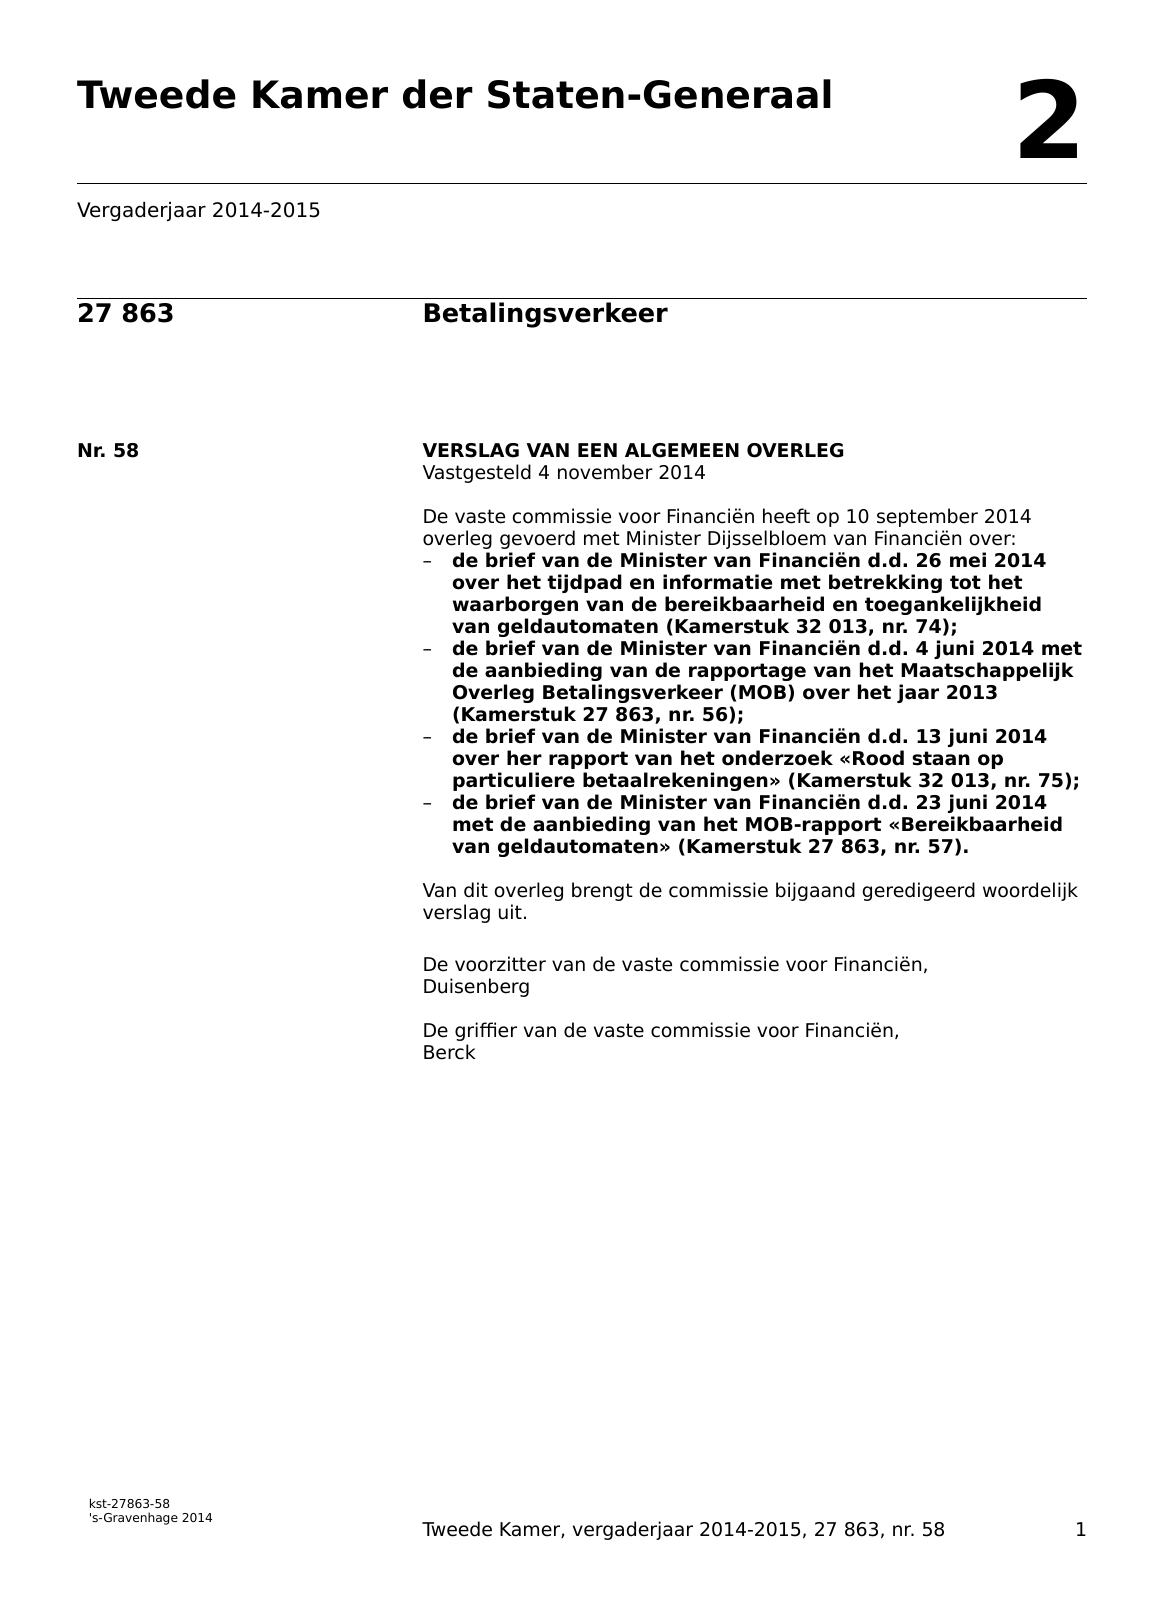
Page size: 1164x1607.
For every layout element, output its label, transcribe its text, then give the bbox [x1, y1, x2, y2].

text – de brief van de Minister van Financiën d.d. 26 mei 2014 over het tijdpad en informatie met betrekking tot het waarborgen van de bereikbaarheid en toegankelijkheid van geldautomaten (Kamerstuk 32 013, nr. 74); [422, 550, 1087, 638]
text De griffier van de vaste commissie voor Financiën, Berck [422, 1020, 1087, 1064]
text – de brief van de Minister van Financiën d.d. 4 juni 2014 met de aanbieding van de rapportage van het Maatschappelijk Overleg Betalingsverkeer (MOB) over het jaar 2013 (Kamerstuk 27 863, nr. 56); [422, 638, 1087, 726]
text – de brief van de Minister van Financiën d.d. 23 juni 2014 met de aanbieding van het MOB-rapport «Bereikbaarheid van geldautomaten» (Kamerstuk 27 863, nr. 57). [422, 792, 1087, 857]
subtitle 27 863 Betalingsverkeer [77, 299, 1087, 329]
text kst-27863-58 [88, 1497, 323, 1511]
table_header 2 [886, 59, 1087, 183]
text Vastgesteld 4 november 2014 [422, 462, 1087, 484]
subtitle Nr. 58 VERSLAG VAN EEN ALGEMEEN OVERLEG [77, 440, 1087, 462]
table_header Tweede Kamer der Staten-Generaal [77, 59, 886, 183]
text Van dit overleg brengt de commissie bijgaand geredigeerd woordelijk verslag uit. [422, 880, 1087, 924]
text De voorzitter van de vaste commissie voor Financiën, Duisenberg [422, 954, 1087, 998]
table_cell Vergaderjaar 2014-2015 [77, 184, 1087, 298]
text De vaste commissie voor Financiën heeft op 10 september 2014 overleg gevoerd met Minister Dijsselbloem van Financiën over: [422, 506, 1087, 550]
text – de brief van de Minister van Financiën d.d. 13 juni 2014 over her rapport van het onderzoek «Rood staan op particuliere betaalrekeningen» (Kamerstuk 32 013, nr. 75); [422, 726, 1087, 792]
text 's-Gravenhage 2014 [88, 1511, 323, 1525]
